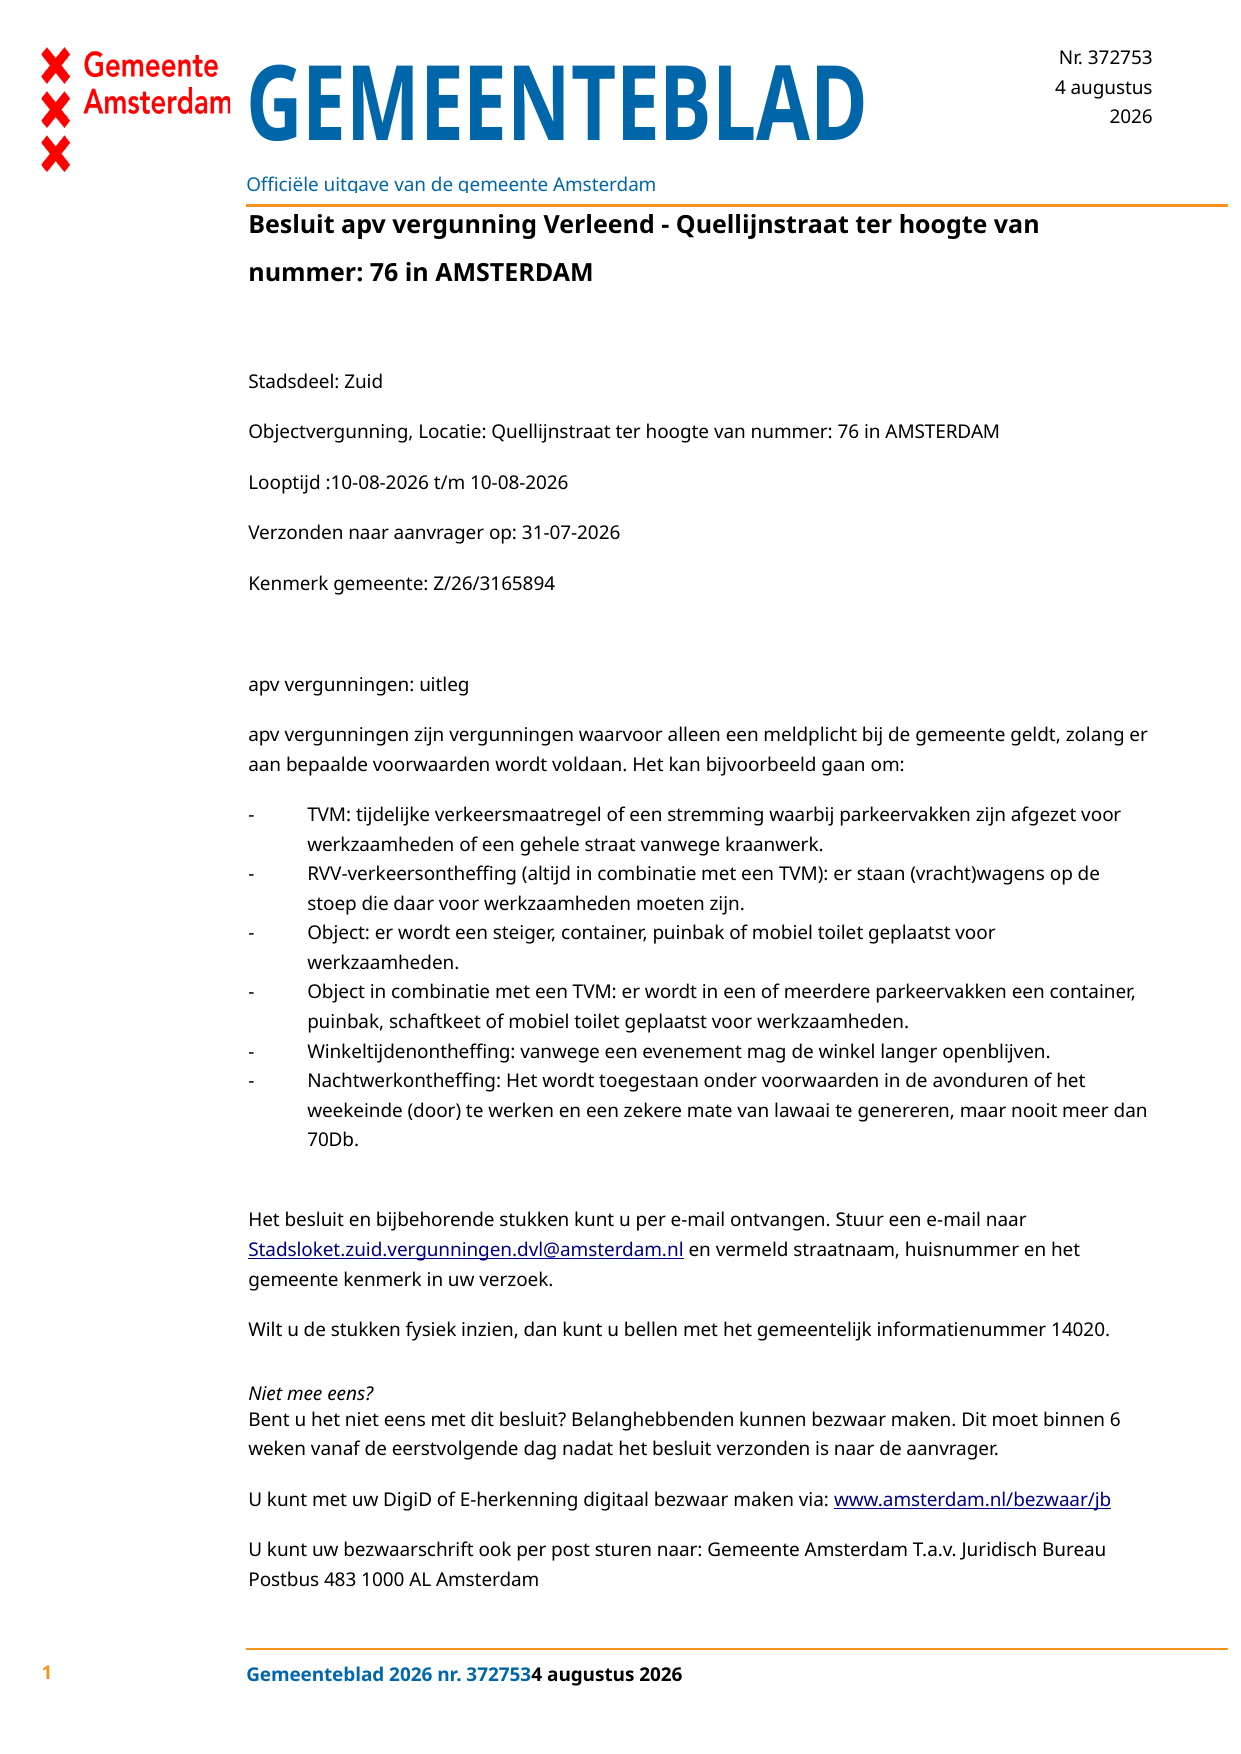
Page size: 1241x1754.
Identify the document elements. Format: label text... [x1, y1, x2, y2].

list RVV-verkeersontheffing (altijd in combinatie met een TVM): er staan (vracht)wagens op de stoep die daar voor werkzaamheden moeten zijn. [248, 860, 1152, 916]
list Object: er wordt een steiger, container, puinbak of mobiel toilet geplaatst voor werkzaamheden. [248, 919, 1152, 975]
list TVM: tijdelijke verkeersmaatregel of een stremming waarbij parkeervakken zijn afgezet voor werkzaamheden of een gehele straat vanwege kraanwerk. [248, 801, 1152, 857]
list Object in combinatie met een TVM: er wordt in een of meerdere parkeervakken een container, puinbak, schaftkeet of mobiel toilet geplaatst voor werkzaamheden. [248, 979, 1152, 1034]
text Niet mee eens? [248, 1380, 1152, 1406]
list Winkeltijdenontheffing: vanwege een evenement mag de winkel langer openblijven. [248, 1038, 1152, 1064]
text U kunt uw bezwaarschrift ook per post sturen naar: Gemeente Amsterdam T.a.v. Juridisch Bureau Postbus 483 1000 AL Amsterdam [248, 1536, 1152, 1592]
list Nachtwerkontheffing: Het wordt toegestaan onder voorwaarden in de avonduren of het weekeinde (door) te werken en een zekere mate van lawaai te genereren, maar nooit meer dan 70Db. [248, 1067, 1152, 1152]
text Objectvergunning, Locatie: Quellijnstraat ter hoogte van nummer: 76 in AMSTERDAM [248, 419, 1152, 444]
text Bent u het niet eens met dit besluit? Belanghebbenden kunnen bezwaar maken. Dit moet binnen 6 weken vanaf de eerstvolgende dag nadat het besluit verzonden is naar de aanvrager. [248, 1406, 1152, 1461]
text Looptijd :10-08-2026 t/m 10-08-2026 [248, 469, 1152, 495]
text U kunt met uw DigiD of E-herkenning digitaal bezwaar maken via: www.amsterdam.nl/bezwaar/jb [248, 1486, 1152, 1512]
picture [41, 47, 231, 172]
text Het besluit en bijbehorende stukken kunt u per e-mail ontvangen. Stuur een e-mail naar Stadsloket.zuid.vergunningen.dvl@amsterdam.nl en vermeld straatnaam, huisnummer en het gemeente kenmerk in uw verzoek. [248, 1207, 1152, 1292]
text Stadsdeel: Zuid [248, 368, 1152, 394]
text apv vergunningen: uitleg [248, 671, 1152, 697]
text Verzonden naar aanvrager op: 31-07-2026 [248, 519, 1152, 545]
text Wilt u de stukken fysiek inzien, dan kunt u bellen met het gemeentelijk informatienummer 14020. [248, 1316, 1152, 1342]
text apv vergunningen zijn vergunningen waarvoor alleen een meldplicht bij de gemeente geldt, zolang er aan bepaalde voorwaarden wordt voldaan. Het kan bijvoorbeeld gaan om: [248, 721, 1152, 777]
text Besluit apv vergunning Verleend - Quellijnstraat ter hoogte van nummer: 76 in AMSTERDAM [248, 207, 1152, 288]
text Kenmerk gemeente: Z/26/3165894 [248, 570, 1152, 596]
